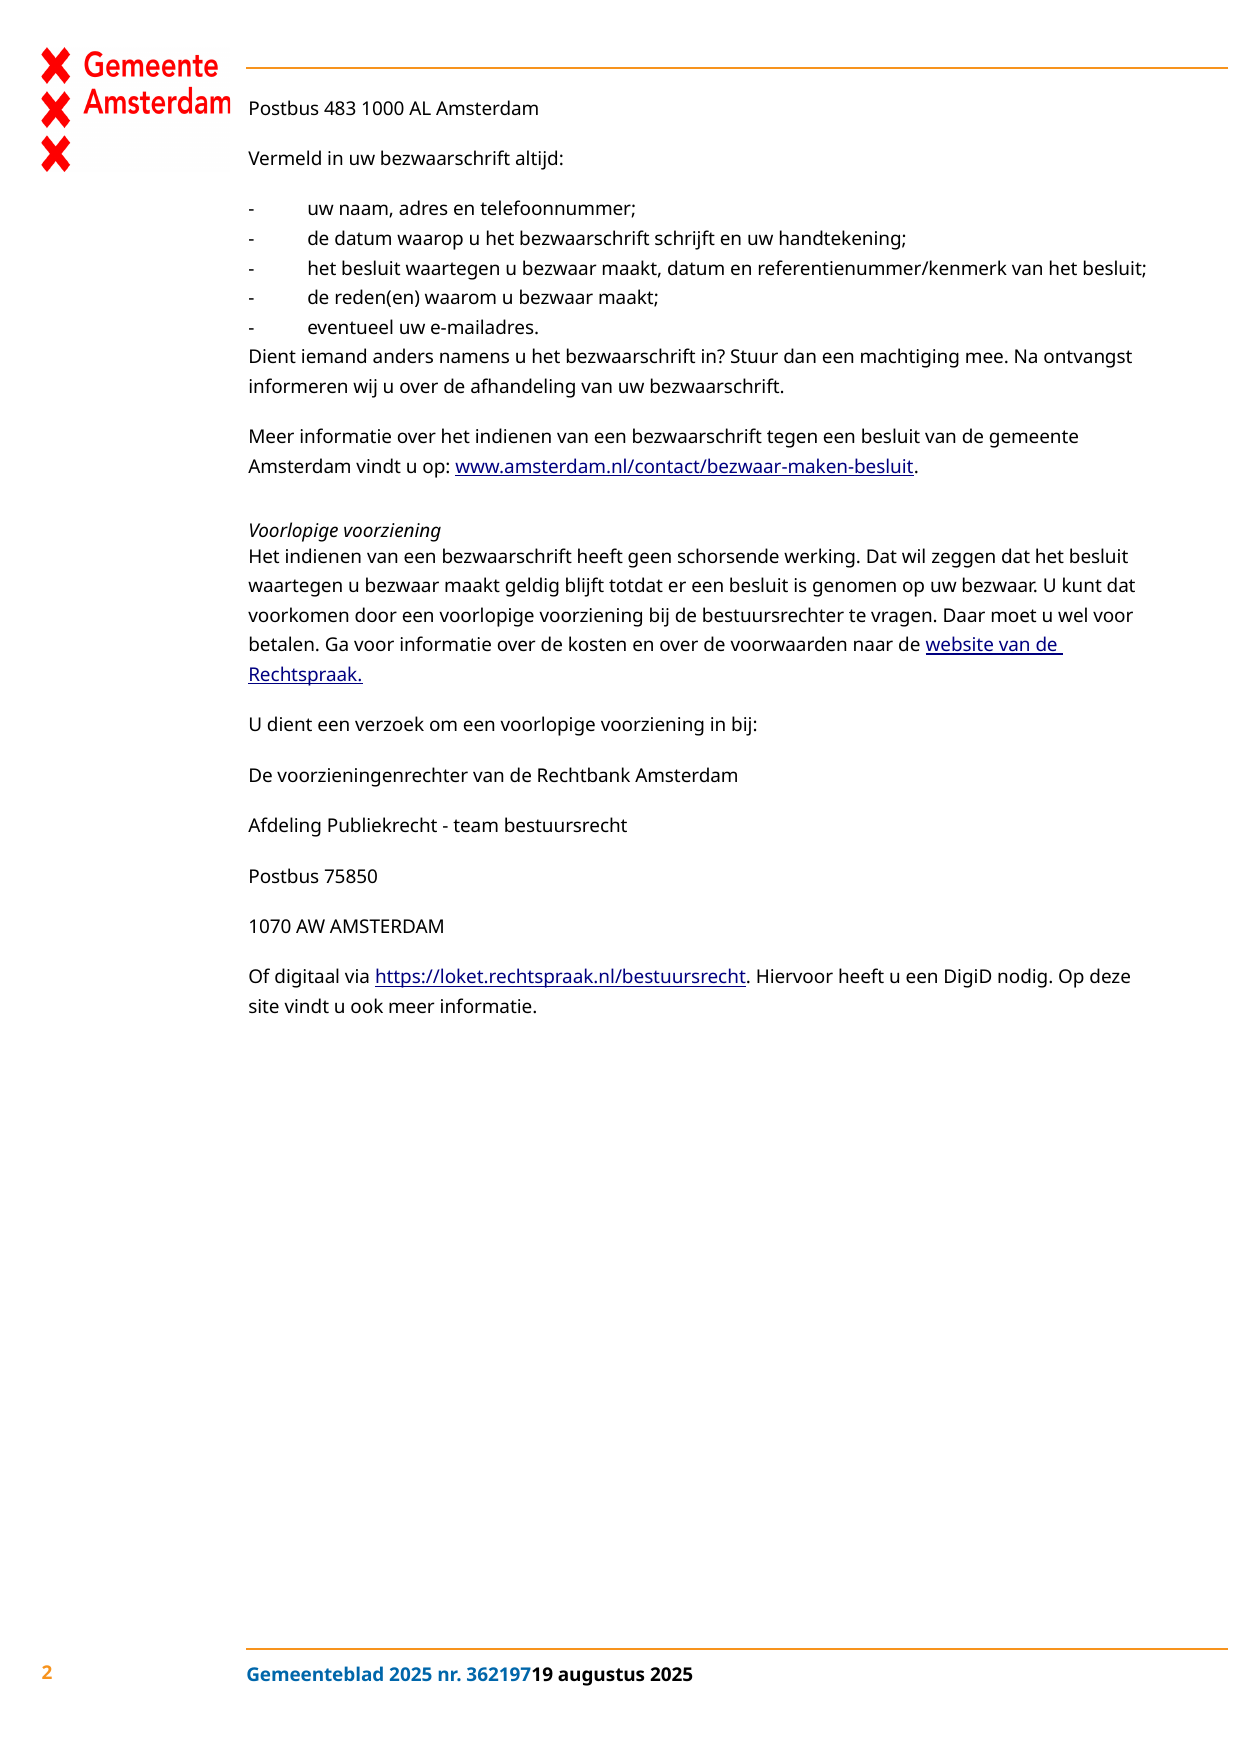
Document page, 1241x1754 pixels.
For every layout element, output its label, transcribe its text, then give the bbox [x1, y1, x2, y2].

list eventueel uw e-mailadres. [248, 314, 1152, 340]
text Voorlopige voorziening [248, 517, 1152, 543]
text Afdeling Publiekrecht - team bestuursrecht [248, 812, 1152, 838]
text Vermeld in uw bezwaarschrift altijd: [248, 145, 1152, 171]
list de datum waarop u het bezwaarschrift schrijft en uw handtekening; [248, 225, 1152, 251]
text Meer informatie over het indienen van een bezwaarschrift tegen een besluit van de gemeente Amsterdam vindt u op: www.amsterdam.nl/contact/bezwaar-maken-besluit. [248, 423, 1152, 479]
text De voorzieningenrechter van de Rechtbank Amsterdam [248, 762, 1152, 788]
text Dient iemand anders namens u het bezwaarschrift in? Stuur dan een machtiging mee. Na ontvangst informeren wij u over de afhandeling van uw bezwaarschrift. [248, 343, 1152, 399]
text Het indienen van een bezwaarschrift heeft geen schorsende werking. Dat wil zeggen dat het besluit waartegen u bezwaar maakt geldig blijft totdat er een besluit is genomen op uw bezwaar. U kunt dat voorkomen door een voorlopige voorziening bij de bestuursrechter te vragen. Daar moet u wel voor betalen. Ga voor informatie over de kosten en over de voorwaarden naar de website van de Rechtspraak. [248, 543, 1152, 687]
list de reden(en) waarom u bezwaar maakt; [248, 284, 1152, 310]
text 1070 AW AMSTERDAM [248, 913, 1152, 939]
picture [41, 47, 231, 172]
text U dient een verzoek om een voorlopige voorziening in bij: [248, 712, 1152, 737]
list het besluit waartegen u bezwaar maakt, datum en referentienummer/kenmerk van het besluit; [248, 255, 1152, 281]
text Postbus 483 1000 AL Amsterdam [248, 95, 1152, 121]
text Of digitaal via https://loket.rechtspraak.nl/bestuursrecht. Hiervoor heeft u een DigiD nodig. Op deze site vindt u ook meer informatie. [248, 964, 1152, 1019]
list uw naam, adres en telefoonnummer; [248, 196, 1152, 221]
text Postbus 75850 [248, 863, 1152, 888]
